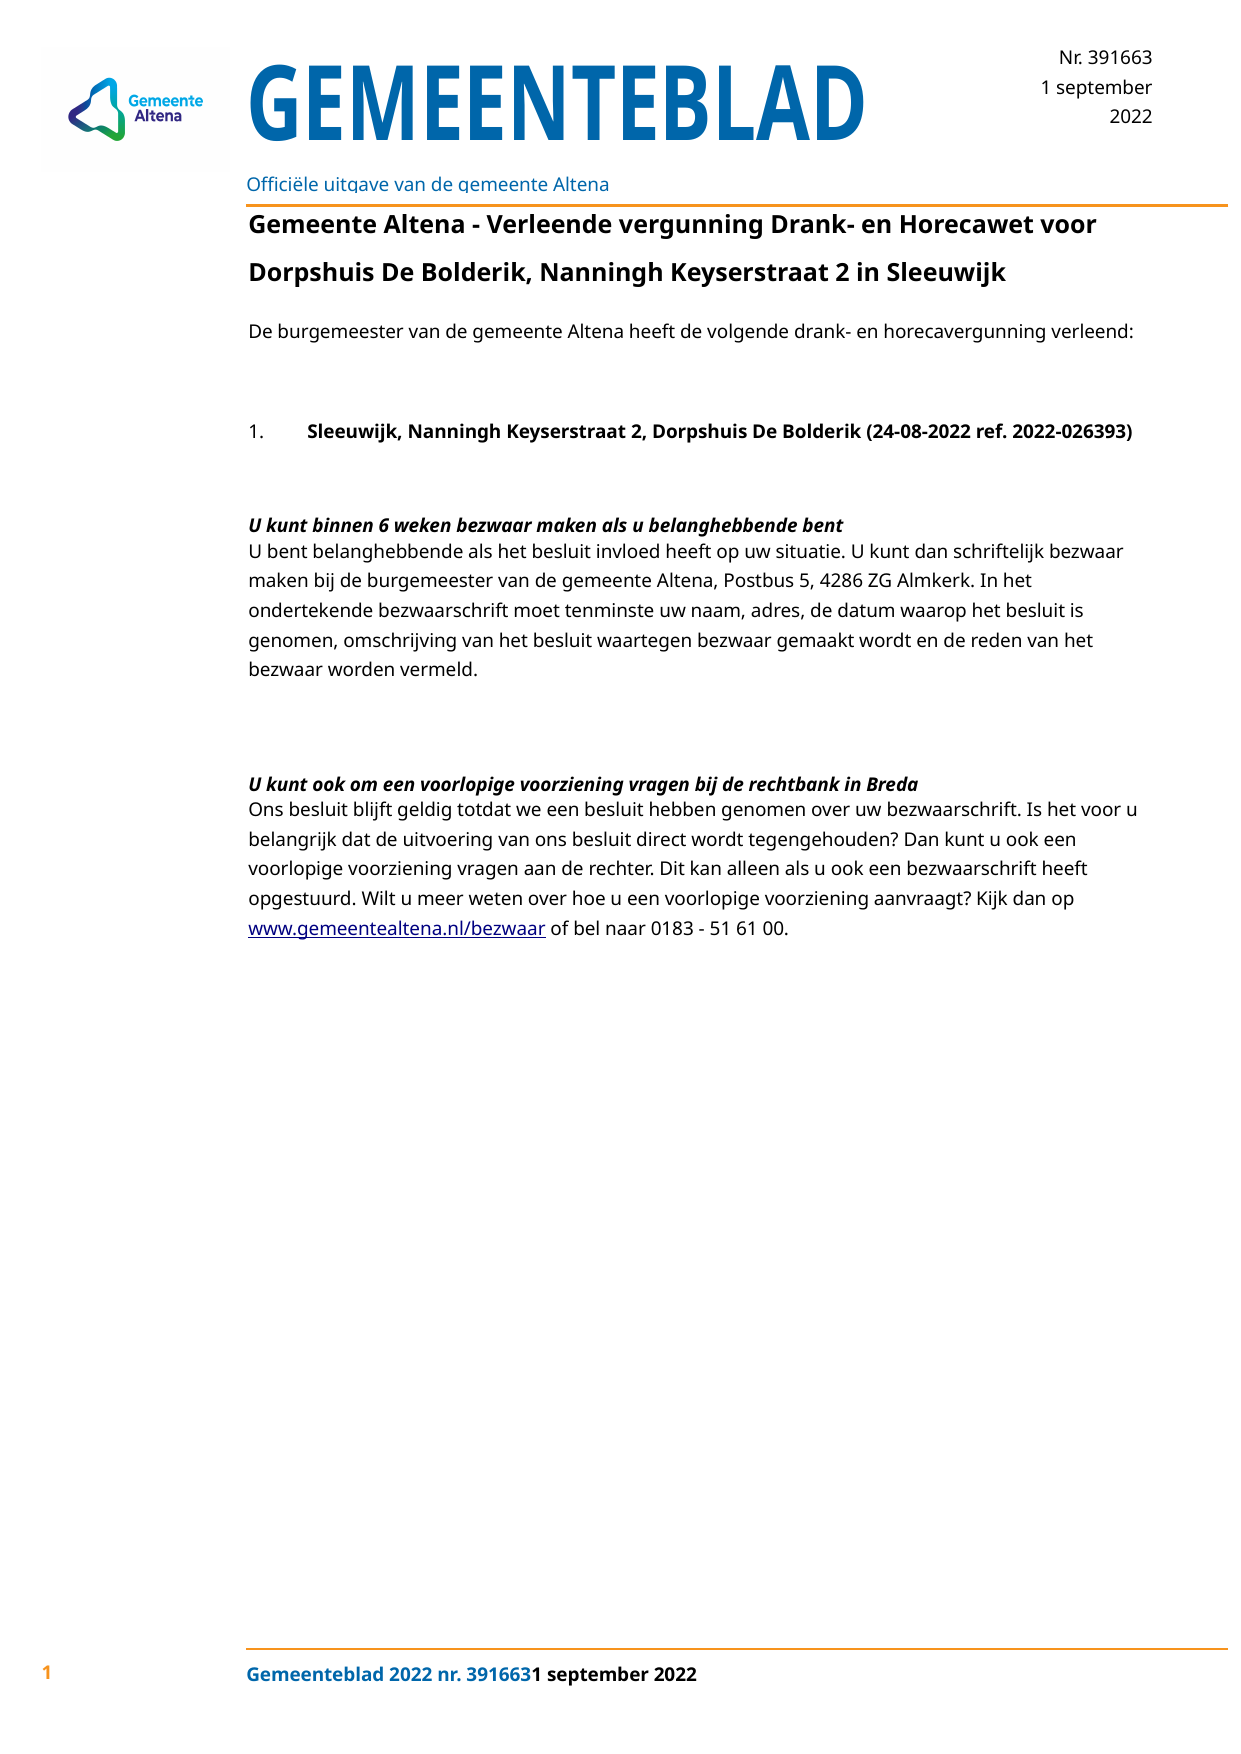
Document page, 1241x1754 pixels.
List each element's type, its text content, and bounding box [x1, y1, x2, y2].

text U kunt ook om een voorlopige voorziening vragen bij de rechtbank in Breda [248, 771, 1152, 796]
text Gemeente Altena - Verleende vergunning Drank- en Horecawet voor Dorpshuis De Bolderik, Nanningh Keyserstraat 2 in Sleeuwijk [248, 207, 1152, 288]
text U kunt binnen 6 weken bezwaar maken als u belanghebbende bent [248, 512, 1152, 538]
picture [41, 47, 231, 172]
text U bent belanghebbende als het besluit invloed heeft op uw situatie. U kunt dan schriftelijk bezwaar maken bij de burgemeester van de gemeente Altena, Postbus 5, 4286 ZG Almkerk. In het ondertekende bezwaarschrift moet tenminste uw naam, adres, de datum waarop het besluit is genomen, omschrijving van het besluit waartegen bezwaar gemaakt wordt en de reden van het bezwaar worden vermeld. [248, 538, 1152, 682]
list Sleeuwijk, Nanningh Keyserstraat 2, Dorpshuis De Bolderik (24-08-2022 ref. 2022-026393) [248, 419, 1152, 444]
text De burgemeester van de gemeente Altena heeft de volgende drank- en horecavergunning verleend: [248, 318, 1152, 344]
text Ons besluit blijft geldig totdat we een besluit hebben genomen over uw bezwaarschrift. Is het voor u belangrijk dat de uitvoering van ons besluit direct wordt tegengehouden? Dan kunt u ook een voorlopige voorziening vragen aan de rechter. Dit kan alleen als u ook een bezwaarschrift heeft opgestuurd. Wilt u meer weten over hoe u een voorlopige voorziening aanvraagt? Kijk dan op www.gemeentealtena.nl/bezwaar of bel naar 0183 - 51 61 00. [248, 796, 1152, 941]
